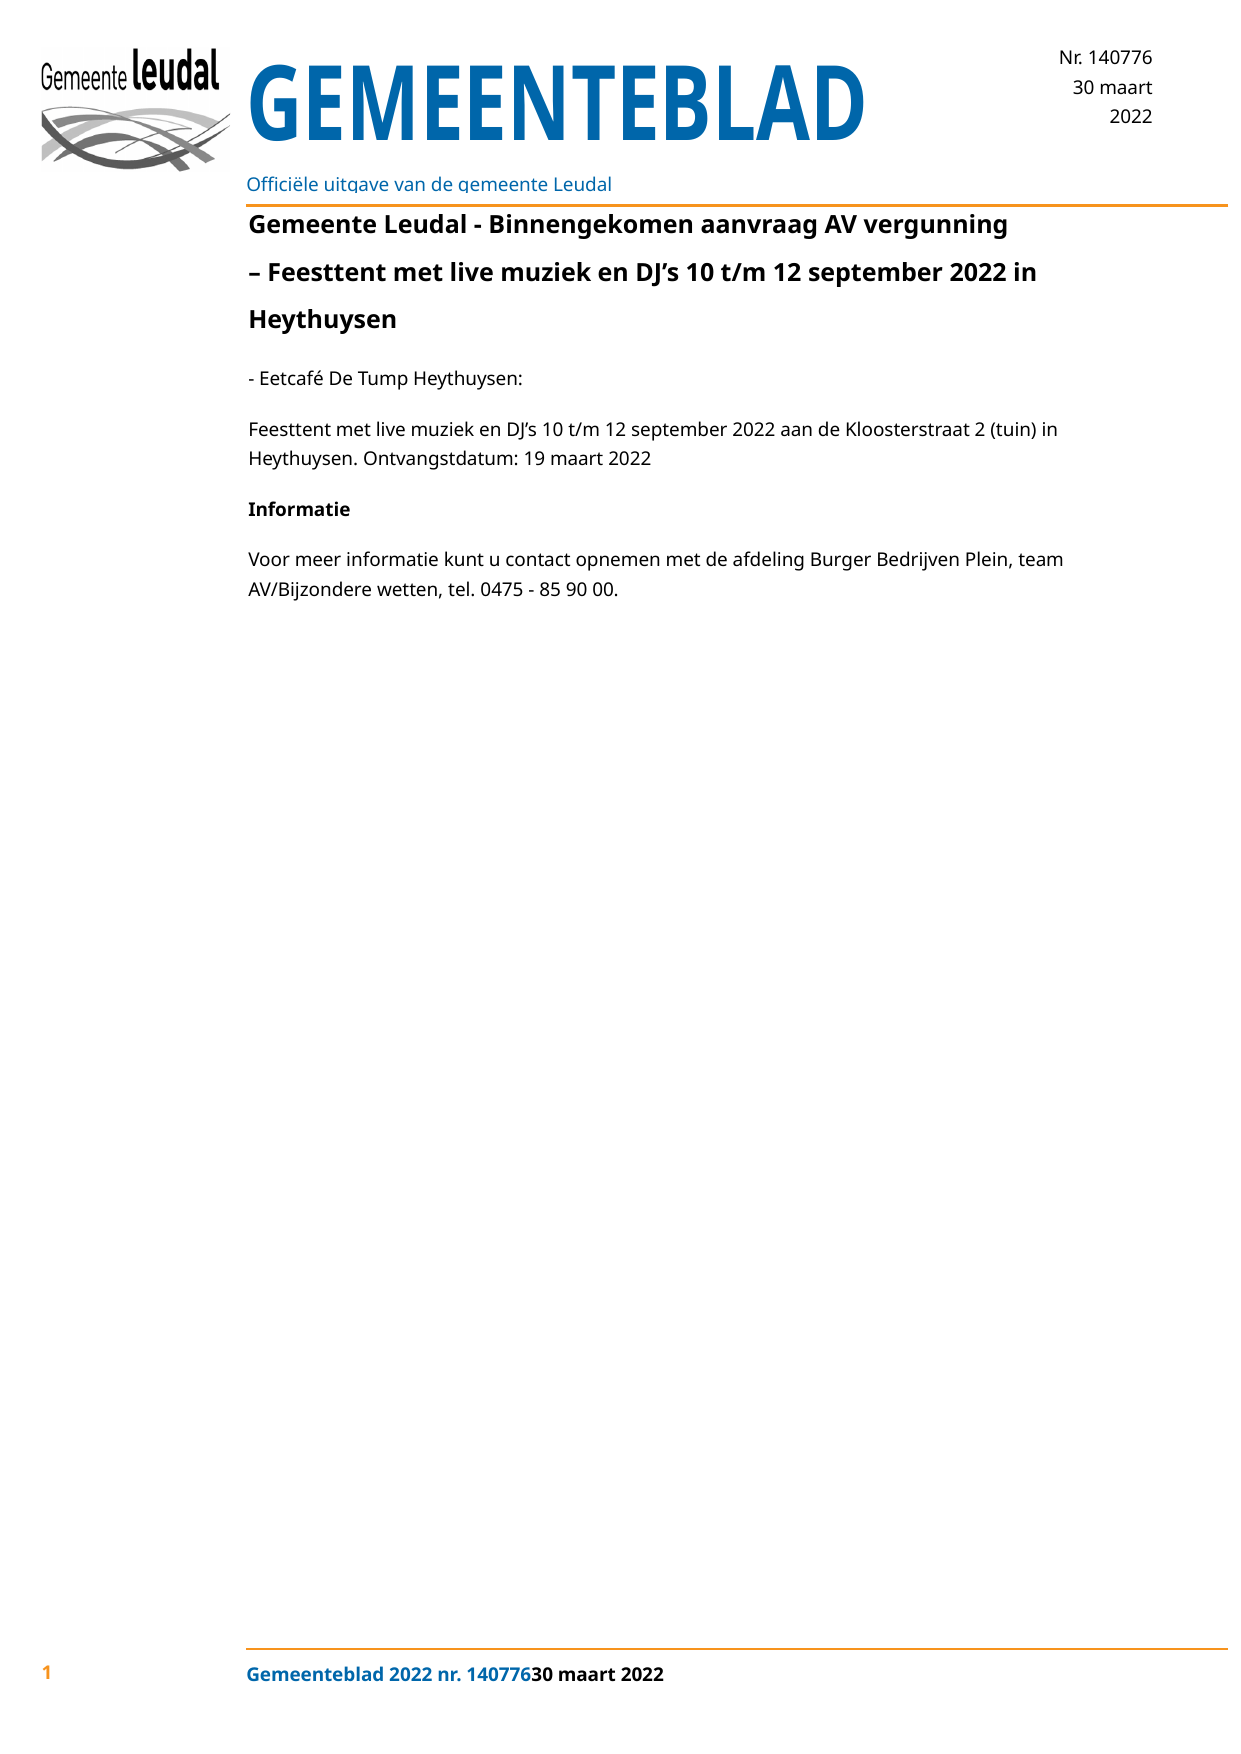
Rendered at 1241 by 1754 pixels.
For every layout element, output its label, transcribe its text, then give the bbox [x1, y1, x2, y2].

text - Eetcafé De Tump Heythuysen: [248, 366, 1152, 391]
picture [41, 47, 231, 172]
text Feesttent met live muziek en DJ’s 10 t/m 12 september 2022 aan de Kloosterstraat 2 (tuin) in Heythuysen. Ontvangstdatum: 19 maart 2022 [248, 416, 1152, 471]
text Gemeente Leudal - Binnengekomen aanvraag AV vergunning – Feesttent met live muziek en DJ’s 10 t/m 12 september 2022 in Heythuysen [248, 207, 1152, 336]
text Informatie [248, 496, 1152, 522]
text Voor meer informatie kunt u contact opnemen met de afdeling Burger Bedrijven Plein, team AV/Bijzondere wetten, tel. 0475 - 85 90 00. [248, 546, 1152, 602]
